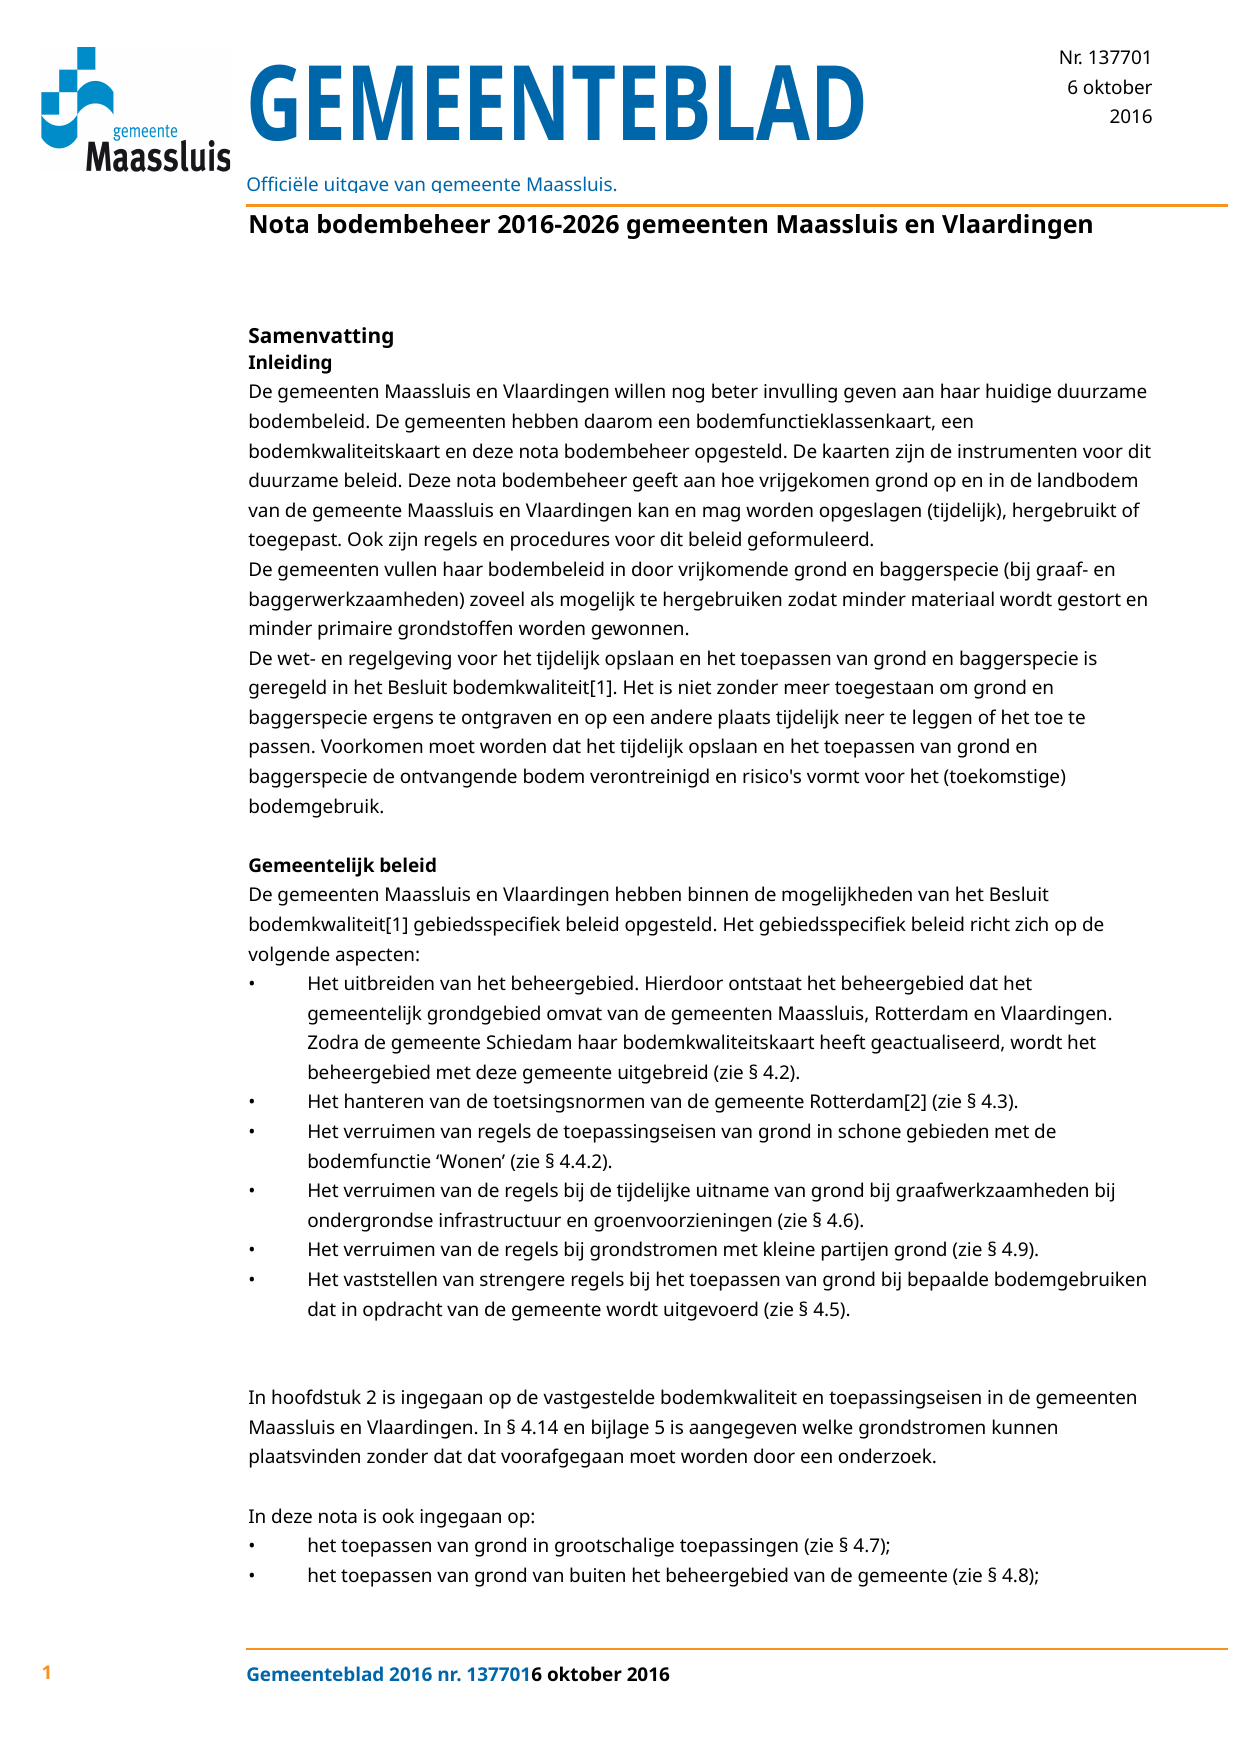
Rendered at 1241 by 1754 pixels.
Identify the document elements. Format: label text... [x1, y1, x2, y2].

list Het uitbreiden van het beheergebied. Hierdoor ontstaat het beheergebied dat het gemeentelijk grondgebied omvat van de gemeenten Maassluis, Rotterdam en Vlaardingen. Zodra de gemeente Schiedam haar bodemkwaliteitskaart heeft geactualiseerd, wordt het beheergebied met deze gemeente uitgebreid (zie § 4.2). [248, 970, 1152, 1085]
text Nota bodembeheer 2016-2026 gemeenten Maassluis en Vlaardingen [248, 207, 1152, 241]
picture [41, 47, 77, 92]
list Het hanteren van de toetsingsnormen van de gemeente Rotterdam[2] (zie § 4.3). [248, 1089, 1152, 1114]
list Het vaststellen van strengere regels bij het toepassen van grond bij bepaalde bodemgebruiken dat in opdracht van de gemeente wordt uitgevoerd (zie § 4.5). [248, 1266, 1152, 1322]
text De gemeenten Maassluis en Vlaardingen willen nog beter invulling geven aan haar huidige duurzame bodembeleid. De gemeenten hebben daarom een bodemfunctieklassenkaart, een bodemkwaliteitskaart en deze nota bodembeheer opgesteld. De kaarten zijn de instrumenten voor dit duurzame beleid. Deze nota bodembeheer geeft aan hoe vrijgekomen grond op en in de landbodem van de gemeente Maassluis en Vlaardingen kan en mag worden opgeslagen (tijdelijk), hergebruikt of toegepast. Ook zijn regels en procedures voor dit beleid geformuleerd. [248, 379, 1152, 552]
text Inleiding [248, 349, 1152, 375]
list het toepassen van grond in grootschalige toepassingen (zie § 4.7); [248, 1532, 1152, 1558]
list Het verruimen van de regels bij de tijdelijke uitname van grond bij graafwerkzaamheden bij ondergrondse infrastructuur en groenvoorzieningen (zie § 4.6). [248, 1177, 1152, 1233]
list Het verruimen van regels de toepassingseisen van grond in schone gebieden met de bodemfunctie ‘Wonen’ (zie § 4.4.2). [248, 1118, 1152, 1174]
text In deze nota is ook ingegaan op: [248, 1503, 1152, 1529]
text Samenvatting [248, 321, 1152, 349]
picture [41, 47, 231, 172]
text In hoofdstuk 2 is ingegaan op de vastgestelde bodemkwaliteit en toepassingseisen in de gemeenten Maassluis en Vlaardingen. In § 4.14 en bijlage 5 is aangegeven welke grondstromen kunnen plaatsvinden zonder dat dat voorafgegaan moet worden door een onderzoek. [248, 1384, 1152, 1469]
list Het verruimen van de regels bij grondstromen met kleine partijen grond (zie § 4.9). [248, 1237, 1152, 1262]
text De gemeenten vullen haar bodembeleid in door vrijkomende grond en baggerspecie (bij graaf- en baggerwerkzaamheden) zoveel als mogelijk te hergebruiken zodat minder materiaal wordt gestort en minder primaire grondstoffen worden gewonnen. [248, 556, 1152, 641]
list het toepassen van grond van buiten het beheergebied van de gemeente (zie § 4.8); [248, 1562, 1152, 1588]
text De wet- en regelgeving voor het tijdelijk opslaan en het toepassen van grond en baggerspecie is geregeld in het Besluit bodemkwaliteit[1]. Het is niet zonder meer toegestaan om grond en baggerspecie ergens te ontgraven en op een andere plaats tijdelijk neer te leggen of het toe te passen. Voorkomen moet worden dat het tijdelijk opslaan en het toepassen van grond en baggerspecie de ontvangende bodem verontreinigd en risico's vormt voor het (toekomstige) bodemgebruik. [248, 645, 1152, 819]
text De gemeenten Maassluis en Vlaardingen hebben binnen de mogelijkheden van het Besluit bodemkwaliteit[1] gebiedsspecifiek beleid opgesteld. Het gebiedsspecifiek beleid richt zich op de volgende aspecten: [248, 882, 1152, 967]
text Gemeentelijk beleid [248, 852, 1152, 878]
